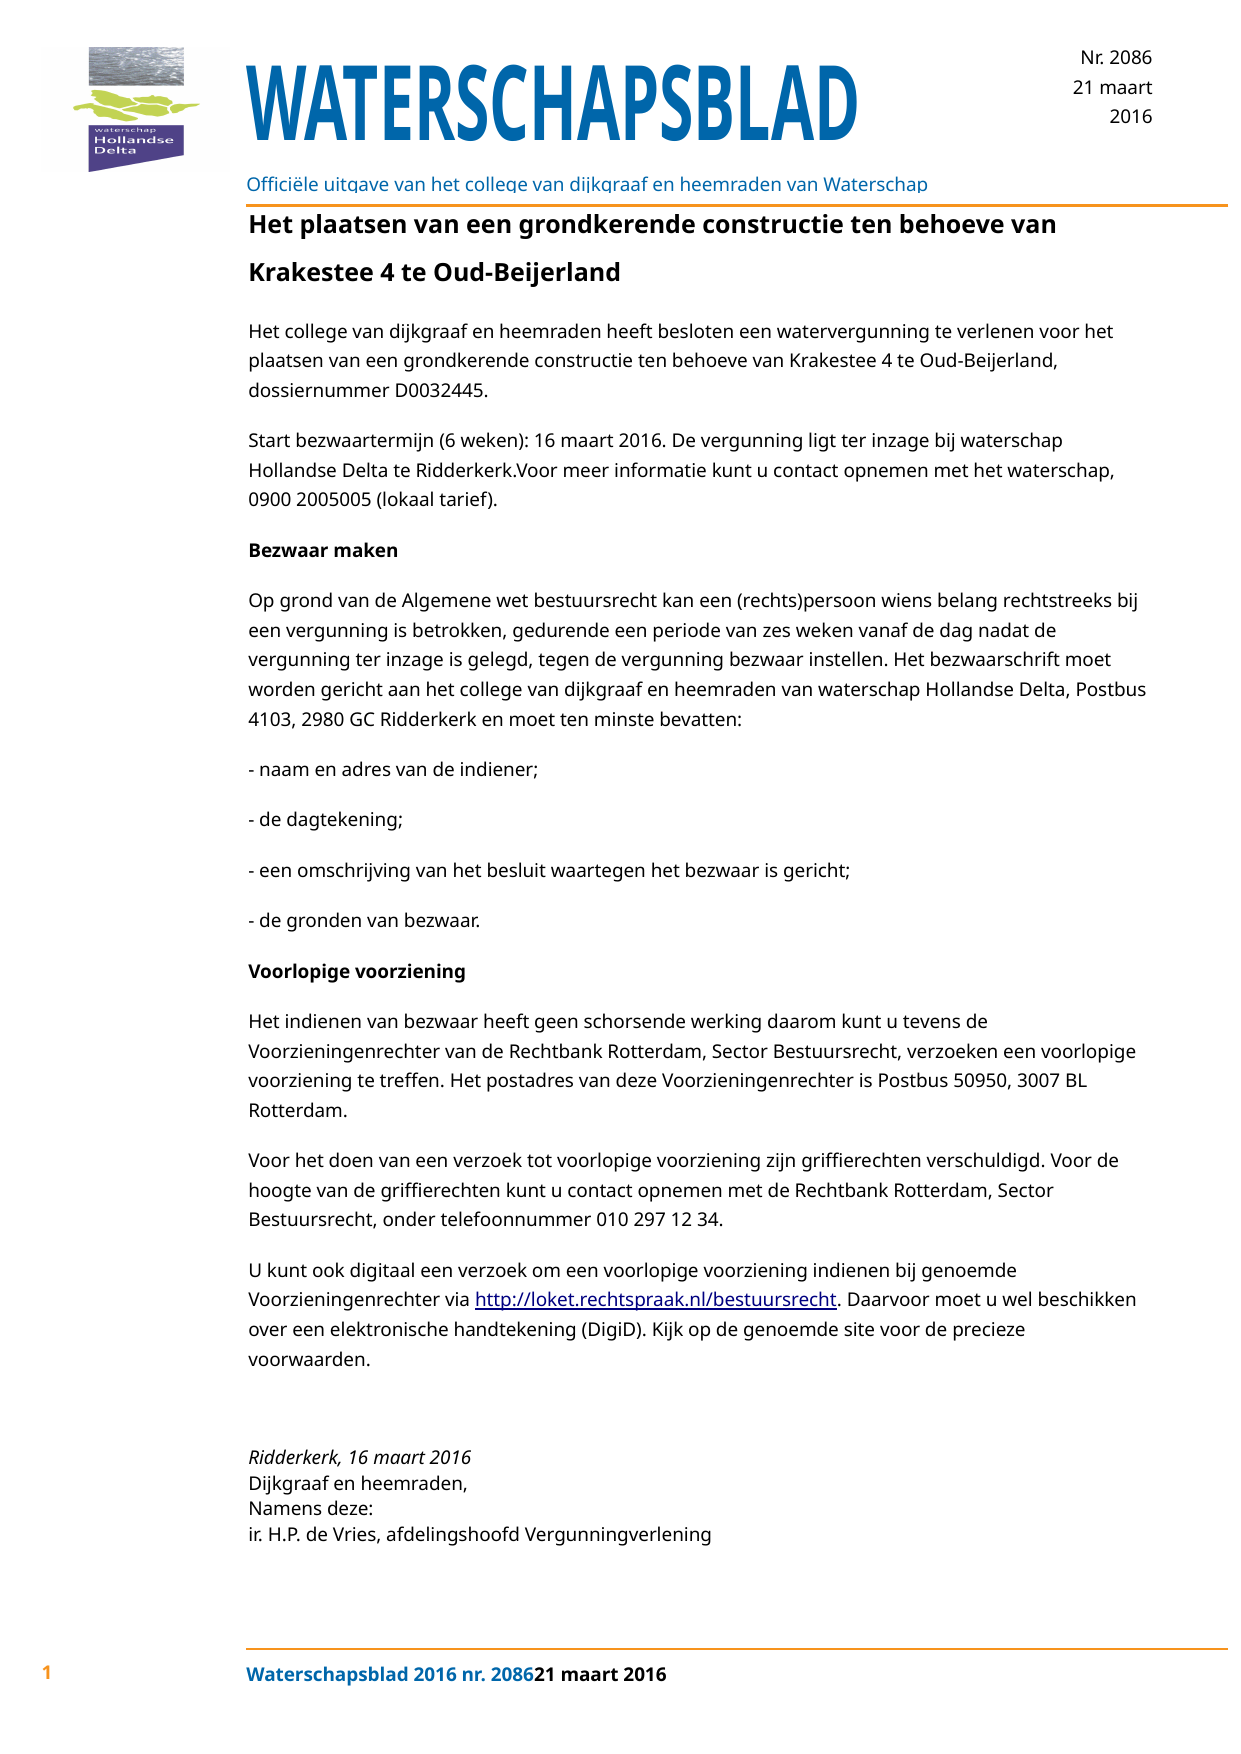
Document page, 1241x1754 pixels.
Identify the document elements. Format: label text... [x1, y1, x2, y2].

picture [41, 47, 231, 172]
text Het college van dijkgraaf en heemraden heeft besloten een watervergunning te verlenen voor het plaatsen van een grondkerende constructie ten behoeve van Krakestee 4 te Oud-Beijerland, dossiernummer D0032445. [248, 318, 1152, 403]
text Dijkgraaf en heemraden, [248, 1470, 1152, 1496]
text - de gronden van bezwaar. [248, 907, 1152, 933]
text Op grond van de Algemene wet bestuursrecht kan een (rechts)persoon wiens belang rechtstreeks bij een vergunning is betrokken, gedurende een periode van zes weken vanaf de dag nadat de vergunning ter inzage is gelegd, tegen de vergunning bezwaar instellen. Het bezwaarschrift moet worden gericht aan het college van dijkgraaf en heemraden van waterschap Hollandse Delta, Postbus 4103, 2980 GC Ridderkerk en moet ten minste bevatten: [248, 587, 1152, 732]
text ir. H.P. de Vries, afdelingshoofd Vergunningverlening [248, 1521, 1152, 1547]
text Het plaatsen van een grondkerende constructie ten behoeve van Krakestee 4 te Oud-Beijerland [248, 207, 1152, 288]
text Start bezwaartermijn (6 weken): 16 maart 2016. De vergunning ligt ter inzage bij waterschap Hollandse Delta te Ridderkerk.Voor meer informatie kunt u contact opnemen met het waterschap, 0900 2005005 (lokaal tarief). [248, 427, 1152, 512]
text Het indienen van bezwaar heeft geen schorsende werking daarom kunt u tevens de Voorzieningenrechter van de Rechtbank Rotterdam, Sector Bestuursrecht, verzoeken een voorlopige voorziening te treffen. Het postadres van deze Voorzieningenrechter is Postbus 50950, 3007 BL Rotterdam. [248, 1008, 1152, 1123]
text Namens deze: [248, 1496, 1152, 1521]
text Voor het doen van een verzoek tot voorlopige voorziening zijn griffierechten verschuldigd. Voor de hoogte van de griffierechten kunt u contact opnemen met de Rechtbank Rotterdam, Sector Bestuursrecht, onder telefoonnummer 010 297 12 34. [248, 1147, 1152, 1232]
text Ridderkerk, 16 maart 2016 [248, 1444, 1152, 1470]
text - de dagtekening; [248, 807, 1152, 832]
text Bezwaar maken [248, 537, 1152, 563]
text - een omschrijving van het besluit waartegen het bezwaar is gericht; [248, 857, 1152, 883]
text Voorlopige voorziening [248, 958, 1152, 984]
text U kunt ook digitaal een verzoek om een voorlopige voorziening indienen bij genoemde Voorzieningenrechter via http://loket.rechtspraak.nl/bestuursrecht. Daarvoor moet u wel beschikken over een elektronische handtekening (DigiD). Kijk op de genoemde site voor de precieze voorwaarden. [248, 1257, 1152, 1372]
text - naam en adres van de indiener; [248, 756, 1152, 782]
